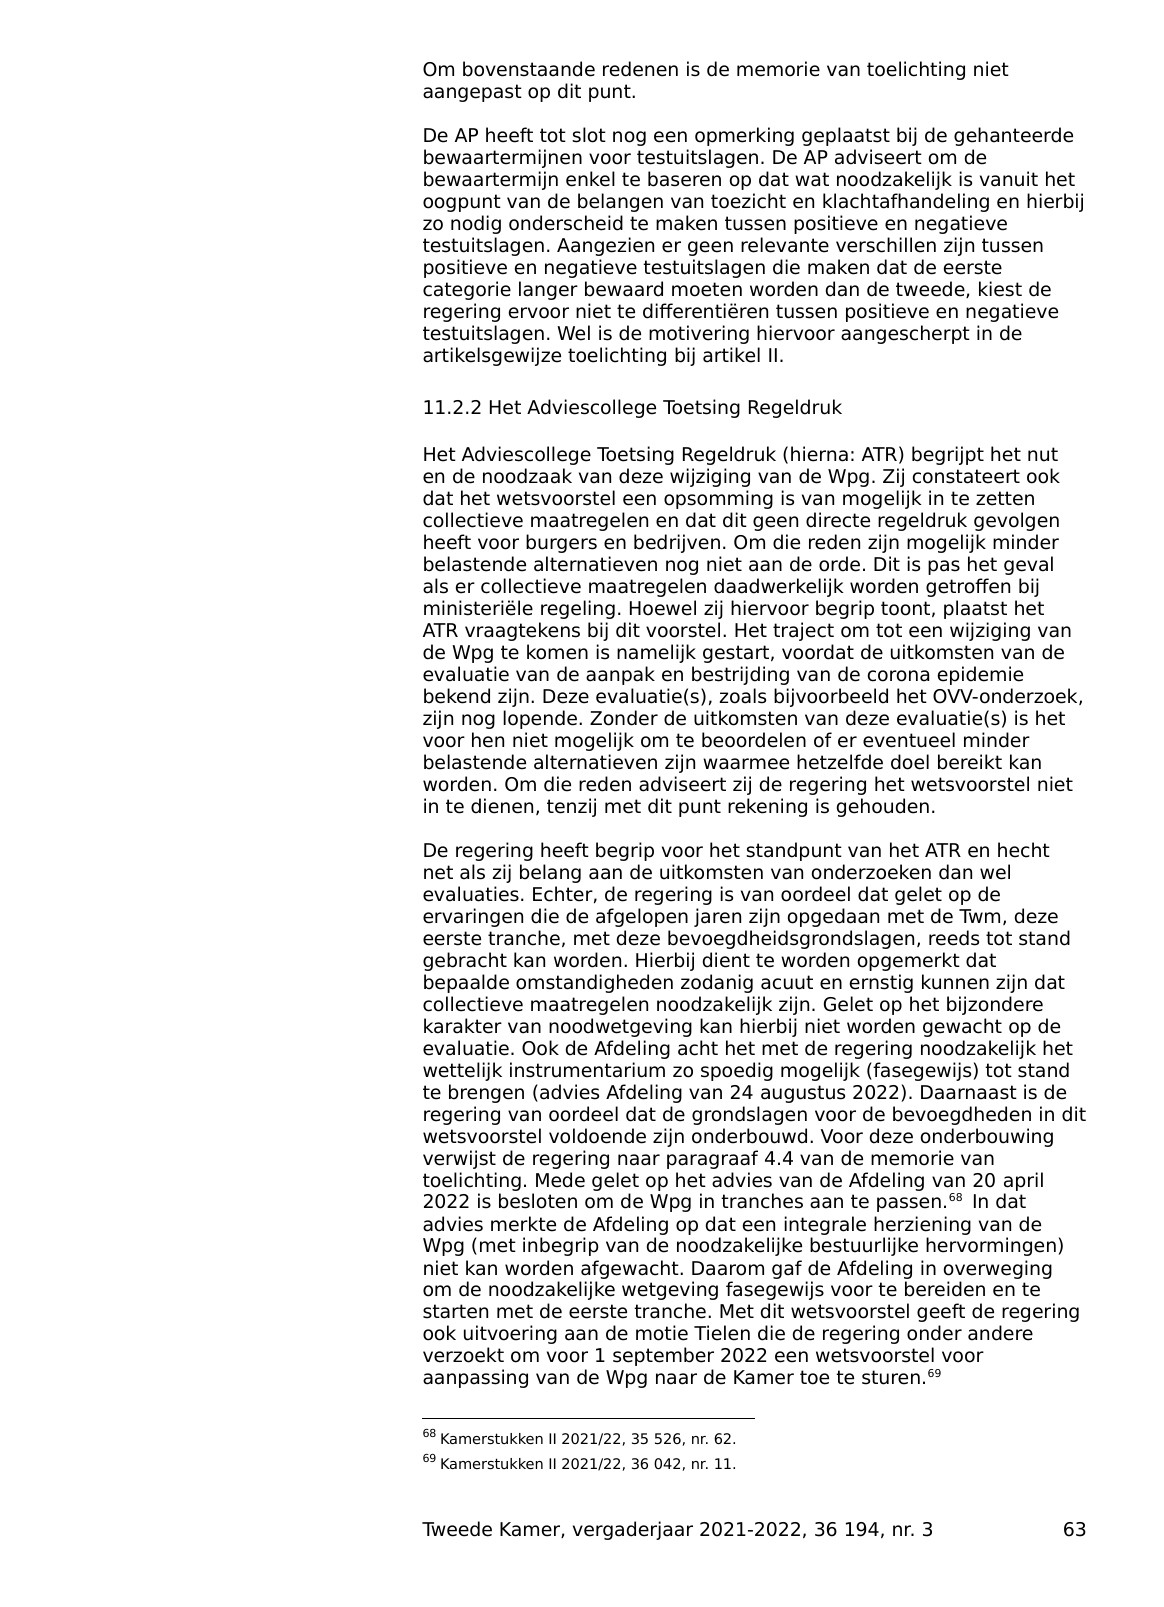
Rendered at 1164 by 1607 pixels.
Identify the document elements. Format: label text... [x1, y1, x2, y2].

text Om bovenstaande redenen is de memorie van toelichting niet aangepast op dit punt. [422, 59, 1087, 103]
text Het Adviescollege Toetsing Regeldruk (hierna: ATR) begrijpt het nut en de noodzaak van deze wijziging van de Wpg. Zij constateert ook dat het wetsvoorstel een opsomming is van mogelijk in te zetten collectieve maatregelen en dat dit geen directe regeldruk gevolgen heeft voor burgers en bedrijven. Om die reden zijn mogelijk minder belastende alternatieven nog niet aan de orde. Dit is pas het geval als er collectieve maatregelen daadwerkelijk worden getroffen bij ministeriële regeling. Hoewel zij hiervoor begrip toont, plaatst het ATR vraagtekens bij dit voorstel. Het traject om tot een wijziging van de Wpg te komen is namelijk gestart, voordat de uitkomsten van de evaluatie van de aanpak en bestrijding van de corona epidemie bekend zijn. Deze evaluatie(s), zoals bijvoorbeeld het OVV-onderzoek, zijn nog lopende. Zonder de uitkomsten van deze evaluatie(s) is het voor hen niet mogelijk om te beoordelen of er eventueel minder belastende alternatieven zijn waarmee hetzelfde doel bereikt kan worden. Om die reden adviseert zij de regering het wetsvoorstel niet in te dienen, tenzij met dit punt rekening is gehouden. [422, 444, 1087, 818]
subtitle 11.2.2 Het Adviescollege Toetsing Regeldruk [422, 397, 1087, 419]
text Kamerstukken II 2021/22, 35 526, nr. 62. [422, 1427, 1087, 1449]
text Kamerstukken II 2021/22, 36 042, nr. 11. [422, 1452, 1087, 1474]
text De regering heeft begrip voor het standpunt van het ATR en hecht net als zij belang aan de uitkomsten van onderzoeken dan wel evaluaties. Echter, de regering is van oordeel dat gelet op de ervaringen die de afgelopen jaren zijn opgedaan met de Twm, deze eerste tranche, met deze bevoegdheidsgrondslagen, reeds tot stand gebracht kan worden. Hierbij dient te worden opgemerkt dat bepaalde omstandigheden zodanig acuut en ernstig kunnen zijn dat collectieve maatregelen noodzakelijk zijn. Gelet op het bijzondere karakter van noodwetgeving kan hierbij niet worden gewacht op de evaluatie. Ook de Afdeling acht het met de regering noodzakelijk het wettelijk instrumentarium zo spoedig mogelijk (fasegewijs) tot stand te brengen (advies Afdeling van 24 augustus 2022). Daarnaast is de regering van oordeel dat de grondslagen voor de bevoegdheden in dit wetsvoorstel voldoende zijn onderbouwd. Voor deze onderbouwing verwijst de regering naar paragraaf 4.4 van de memorie van toelichting. Mede gelet op het advies van de Afdeling van 20 april 2022 is besloten om de Wpg in tranches aan te passen. In dat advies merkte de Afdeling op dat een integrale herziening van de Wpg (met inbegrip van de noodzakelijke bestuurlijke hervormingen) niet kan worden afgewacht. Daarom gaf de Afdeling in overweging om de noodzakelijke wetgeving fasegewijs voor te bereiden en te starten met de eerste tranche. Met dit wetsvoorstel geeft de regering ook uitvoering aan de motie Tielen die de regering onder andere verzoekt om voor 1 september 2022 een wetsvoorstel voor aanpassing van de Wpg naar de Kamer toe te sturen. [422, 840, 1087, 1389]
text De AP heeft tot slot nog een opmerking geplaatst bij de gehanteerde bewaartermijnen voor testuitslagen. De AP adviseert om de bewaartermijn enkel te baseren op dat wat noodzakelijk is vanuit het oogpunt van de belangen van toezicht en klachtafhandeling en hierbij zo nodig onderscheid te maken tussen positieve en negatieve testuitslagen. Aangezien er geen relevante verschillen zijn tussen positieve en negatieve testuitslagen die maken dat de eerste categorie langer bewaard moeten worden dan de tweede, kiest de regering ervoor niet te differentiëren tussen positieve en negatieve testuitslagen. Wel is de motivering hiervoor aangescherpt in de artikelsgewijze toelichting bij artikel II. [422, 125, 1087, 367]
